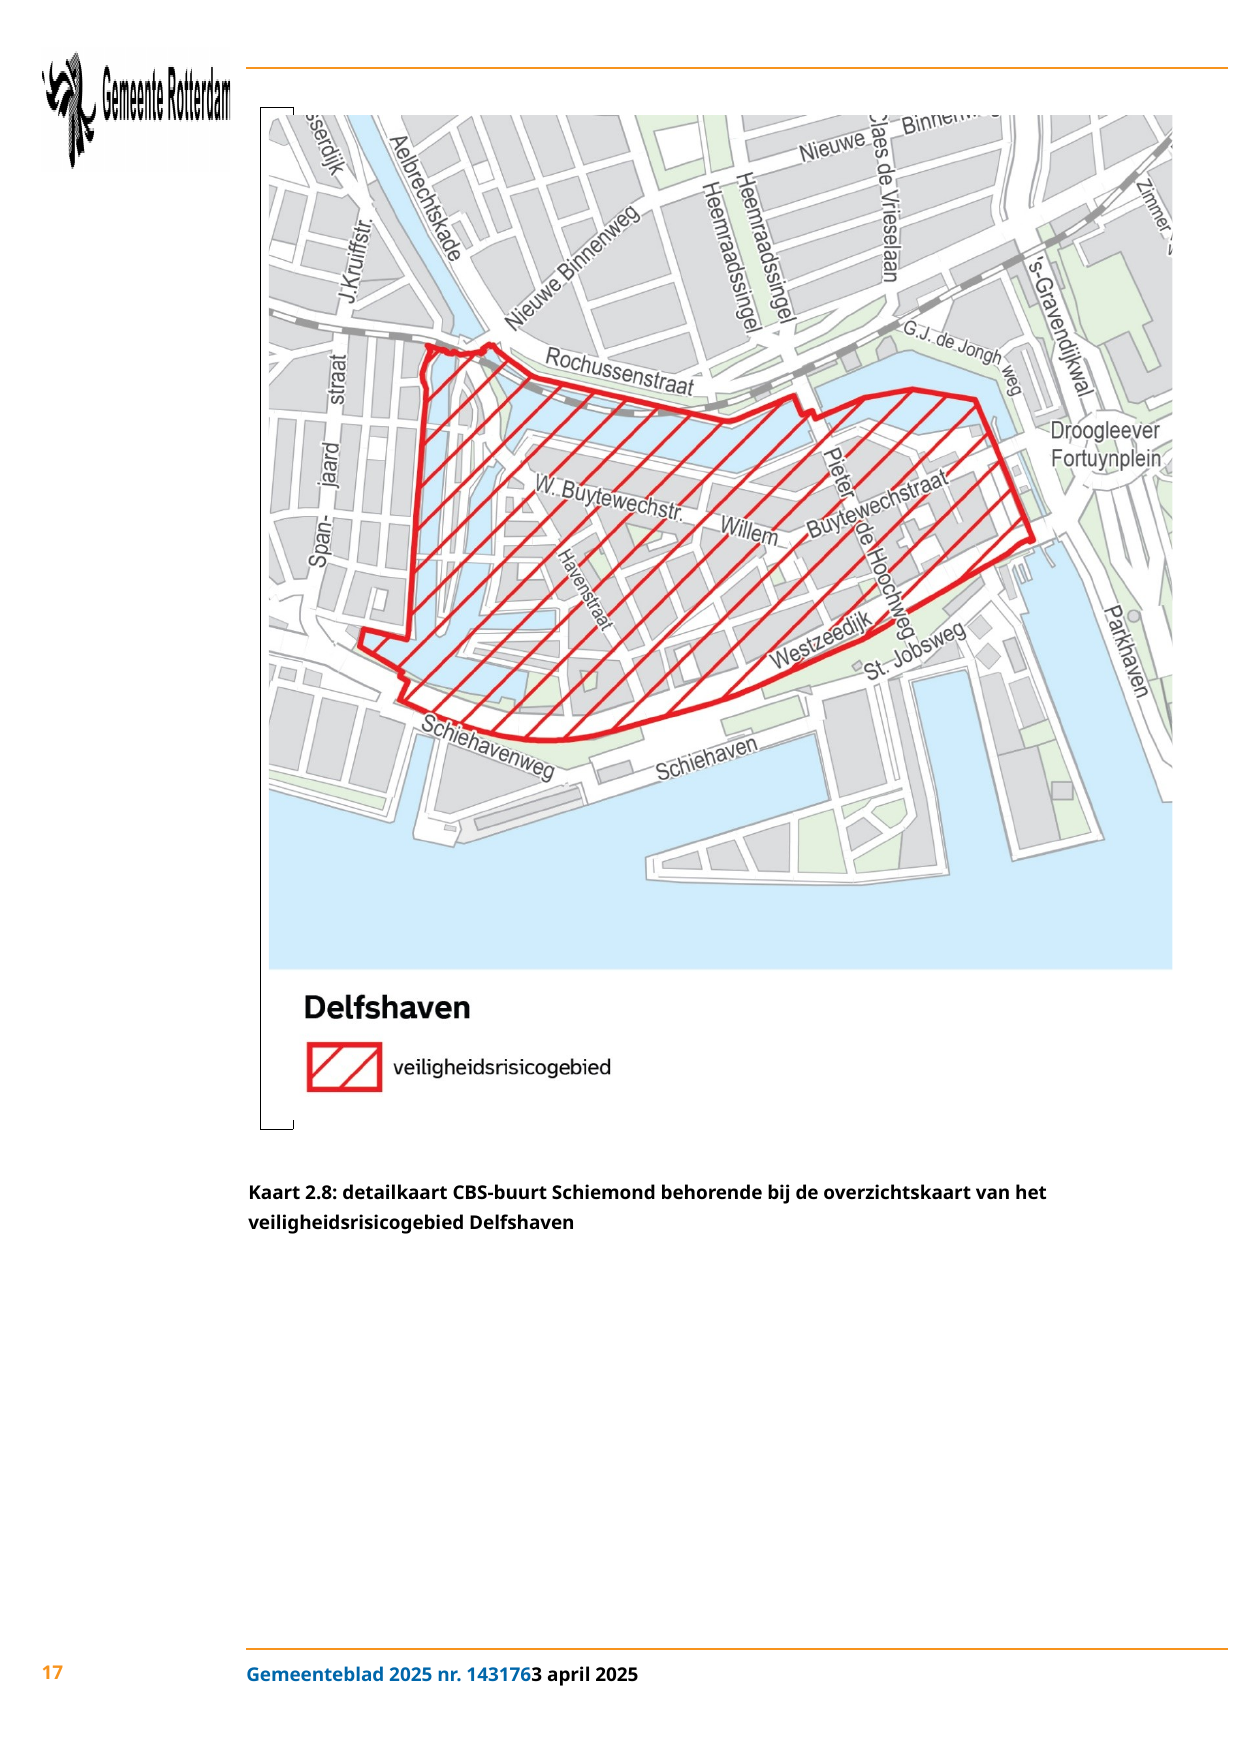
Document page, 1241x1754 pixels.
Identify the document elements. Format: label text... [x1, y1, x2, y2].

picture [268, 115, 1173, 1120]
picture [41, 47, 231, 172]
text Kaart 2.8: detailkaart CBS-buurt Schiemond behorende bij de overzichtskaart van het veiligheidsrisicogebied Delfshaven [248, 1179, 1152, 1235]
